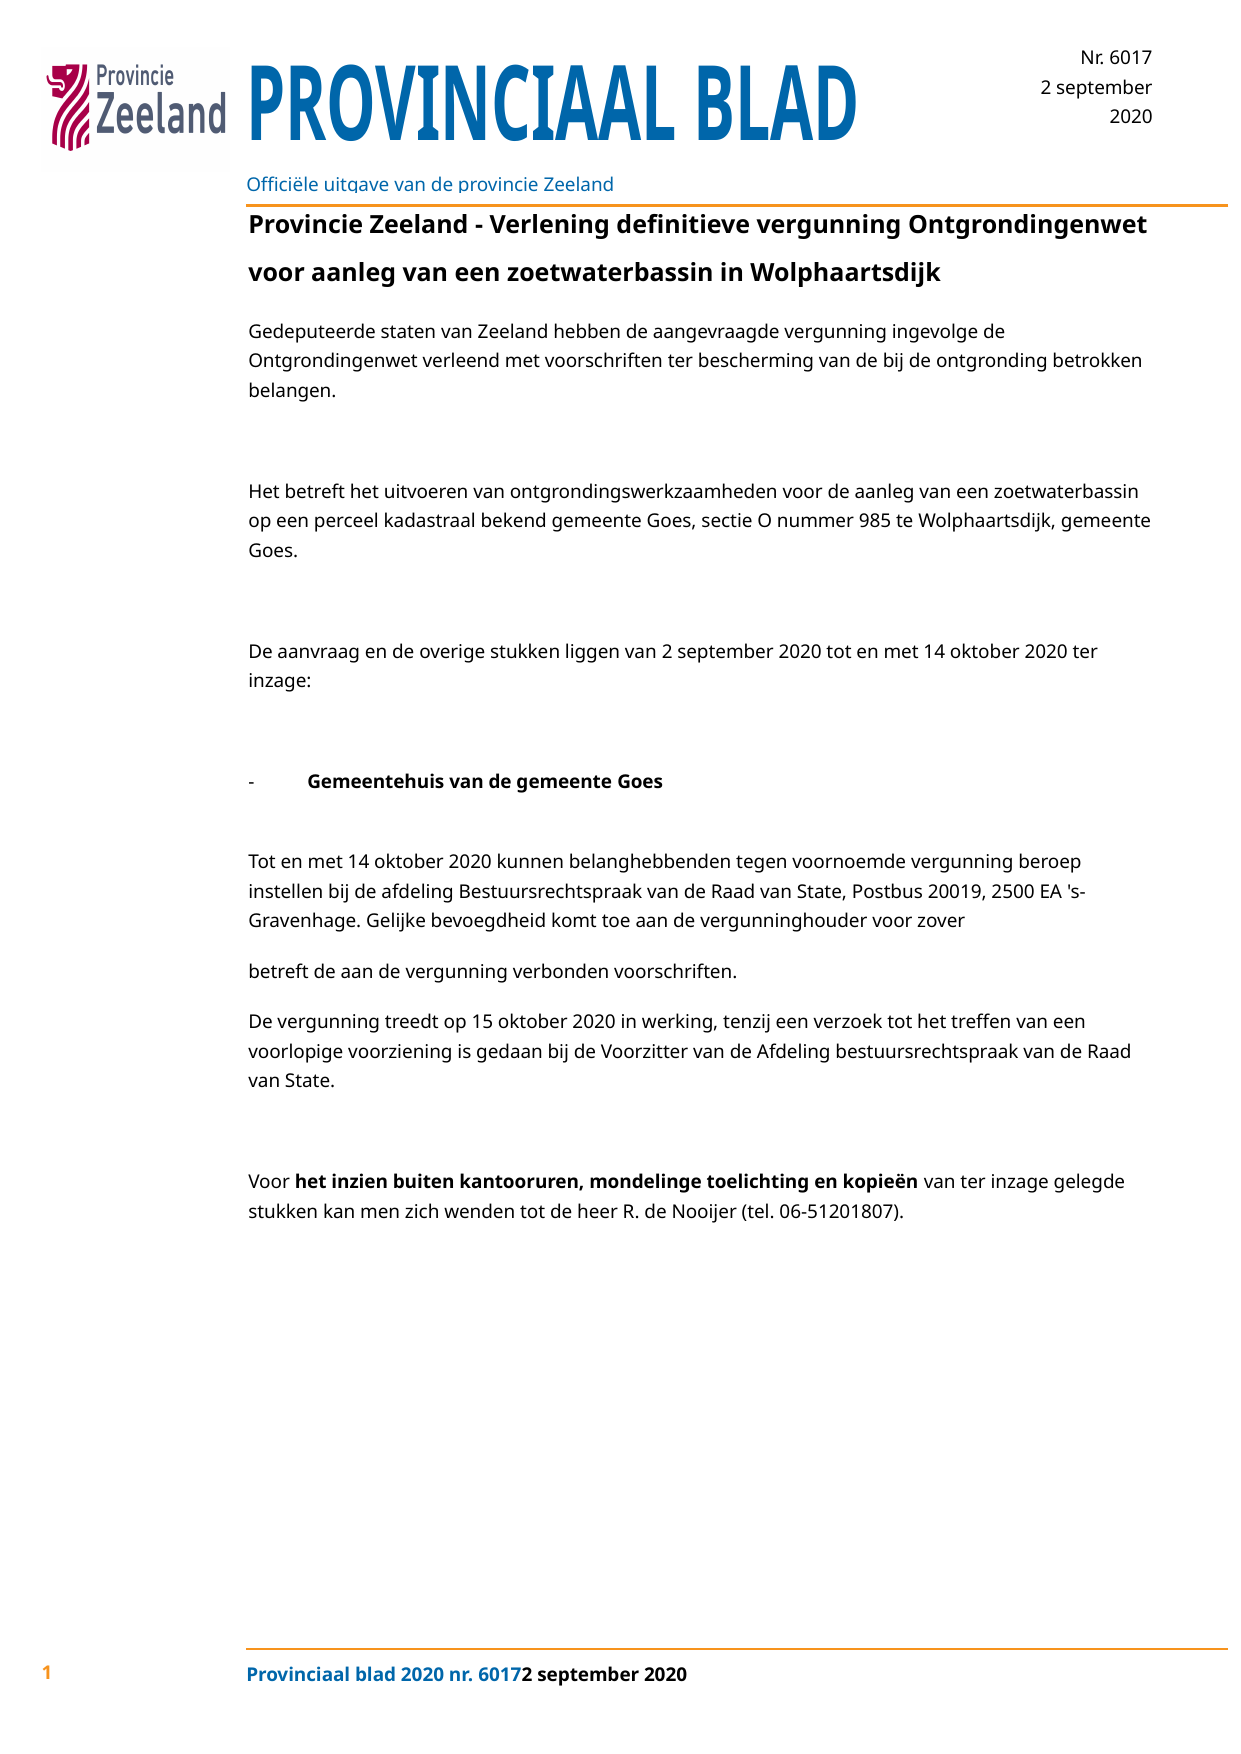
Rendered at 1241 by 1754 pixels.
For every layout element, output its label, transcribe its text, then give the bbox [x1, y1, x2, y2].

text De vergunning treedt op 15 oktober 2020 in werking, tenzij een verzoek tot het treffen van een voorlopige voorziening is gedaan bij de Voorzitter van de Afdeling bestuursrechtspraak van de Raad van State. [248, 1008, 1152, 1093]
text De aanvraag en de overige stukken liggen van 2 september 2020 tot en met 14 oktober 2020 ter inzage: [248, 638, 1152, 693]
picture [41, 47, 231, 172]
text Provincie Zeeland - Verlening definitieve vergunning Ontgrondingenwet voor aanleg van een zoetwaterbassin in Wolphaartsdijk [248, 207, 1152, 288]
text betreft de aan de vergunning verbonden voorschriften. [248, 958, 1152, 984]
text Gedeputeerde staten van Zeeland hebben de aangevraagde vergunning ingevolge de Ontgrondingenwet verleend met voorschriften ter bescherming van de bij de ontgronding betrokken belangen. [248, 318, 1152, 403]
text Tot en met 14 oktober 2020 kunnen belanghebbenden tegen voornoemde vergunning beroep instellen bij de afdeling Bestuursrechtspraak van de Raad van State, Postbus 20019, 2500 EA 's-Gravenhage. Gelijke bevoegdheid komt toe aan de vergunninghouder voor zover [248, 848, 1152, 933]
list Gemeentehuis van de gemeente Goes [248, 768, 1152, 794]
text Het betreft het uitvoeren van ontgrondingswerkzaamheden voor de aanleg van een zoetwaterbassin op een perceel kadastraal bekend gemeente Goes, sectie O nummer 985 te Wolphaartsdijk, gemeente Goes. [248, 478, 1152, 563]
text Voor het inzien buiten kantooruren, mondelinge toelichting en kopieën van ter inzage gelegde stukken kan men zich wenden tot de heer R. de Nooijer (tel. 06-51201807). [248, 1168, 1152, 1224]
